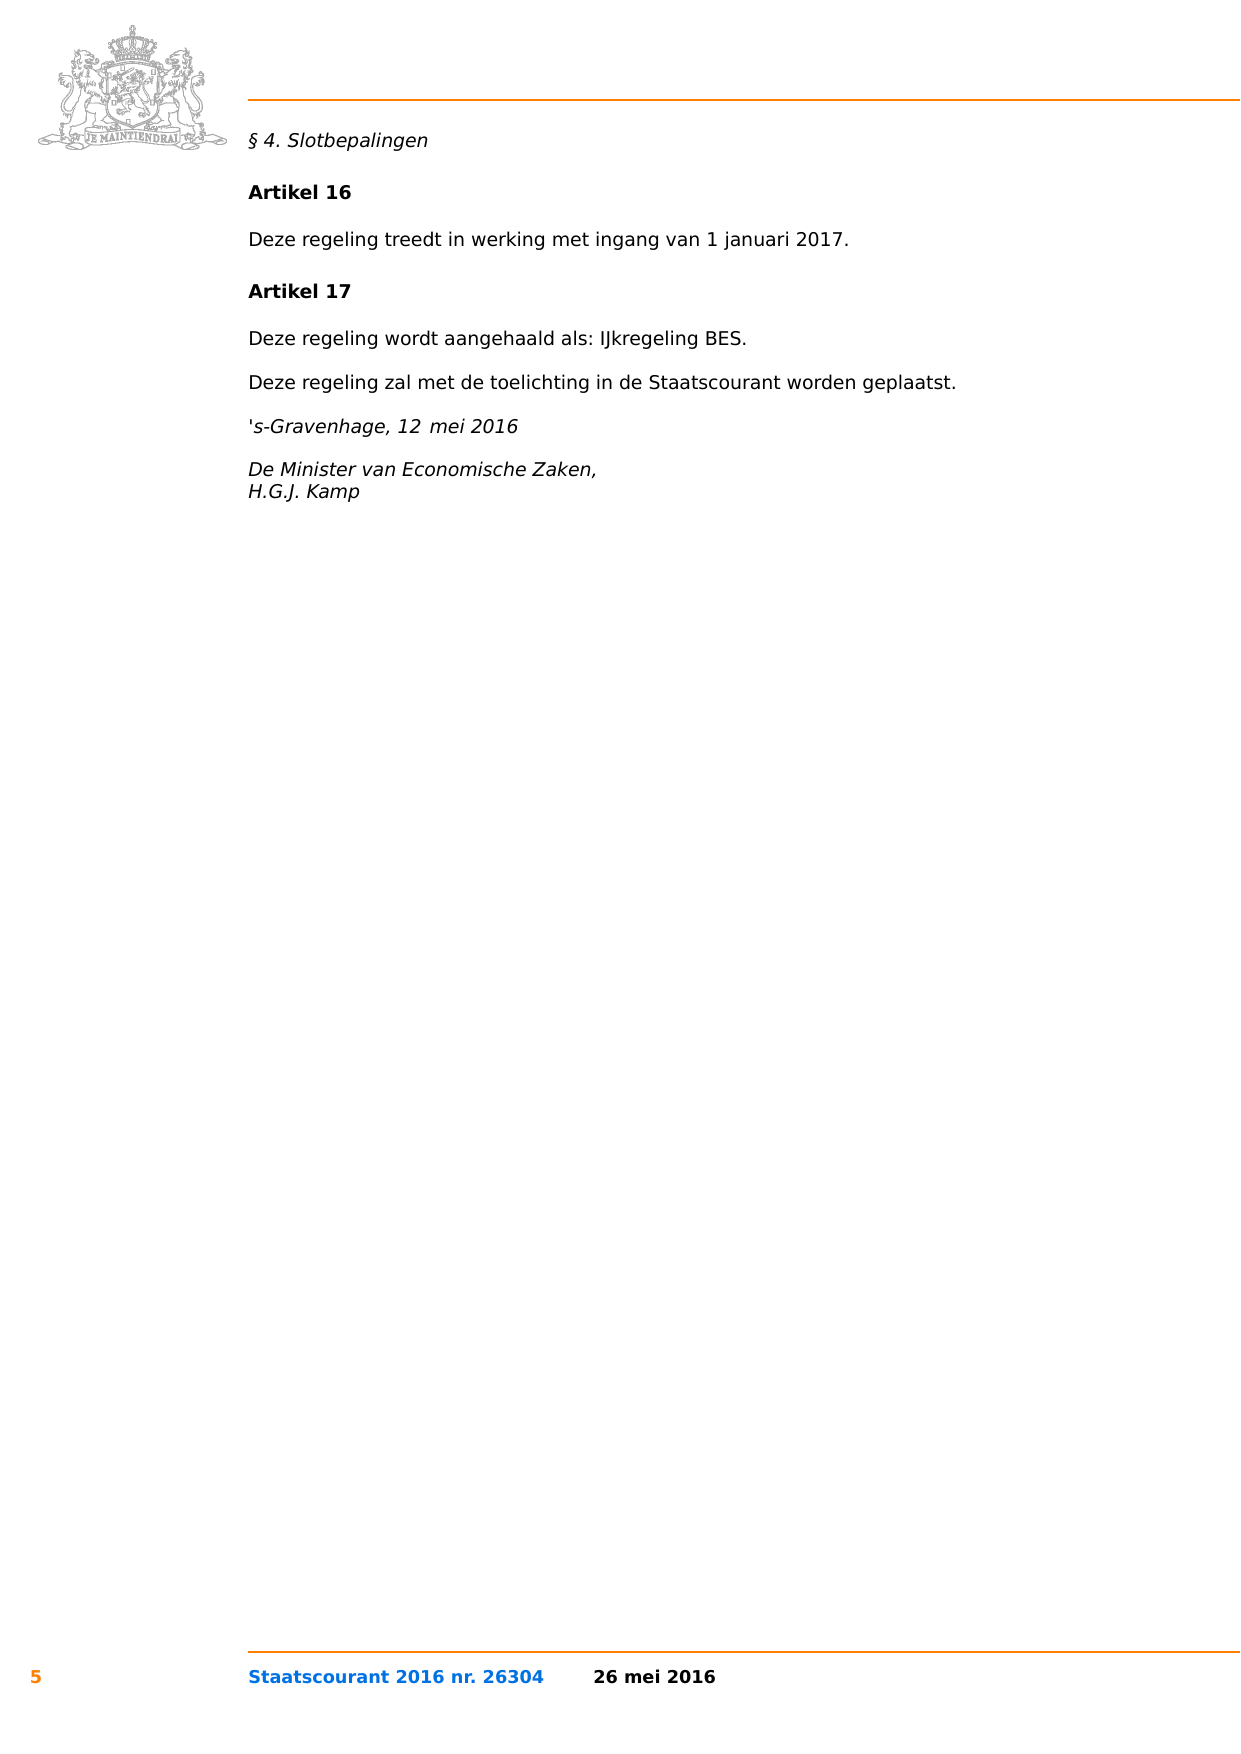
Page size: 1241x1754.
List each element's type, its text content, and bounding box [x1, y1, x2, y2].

text Deze regeling zal met de toelichting in de Staatscourant worden geplaatst. [248, 372, 1163, 394]
picture [38, 25, 227, 150]
subtitle Artikel 16 [248, 182, 1163, 204]
text De Minister van Economische Zaken, H.G.J. Kamp [248, 459, 1163, 503]
text 's-Gravenhage, 12 mei 2016 [248, 416, 1163, 437]
subtitle § 4. Slotbepalingen [248, 130, 1163, 152]
text Deze regeling wordt aangehaald als: IJkregeling BES. [248, 328, 1163, 350]
subtitle Artikel 17 [248, 281, 1163, 303]
text Deze regeling treedt in werking met ingang van 1 januari 2017. [248, 229, 1163, 251]
